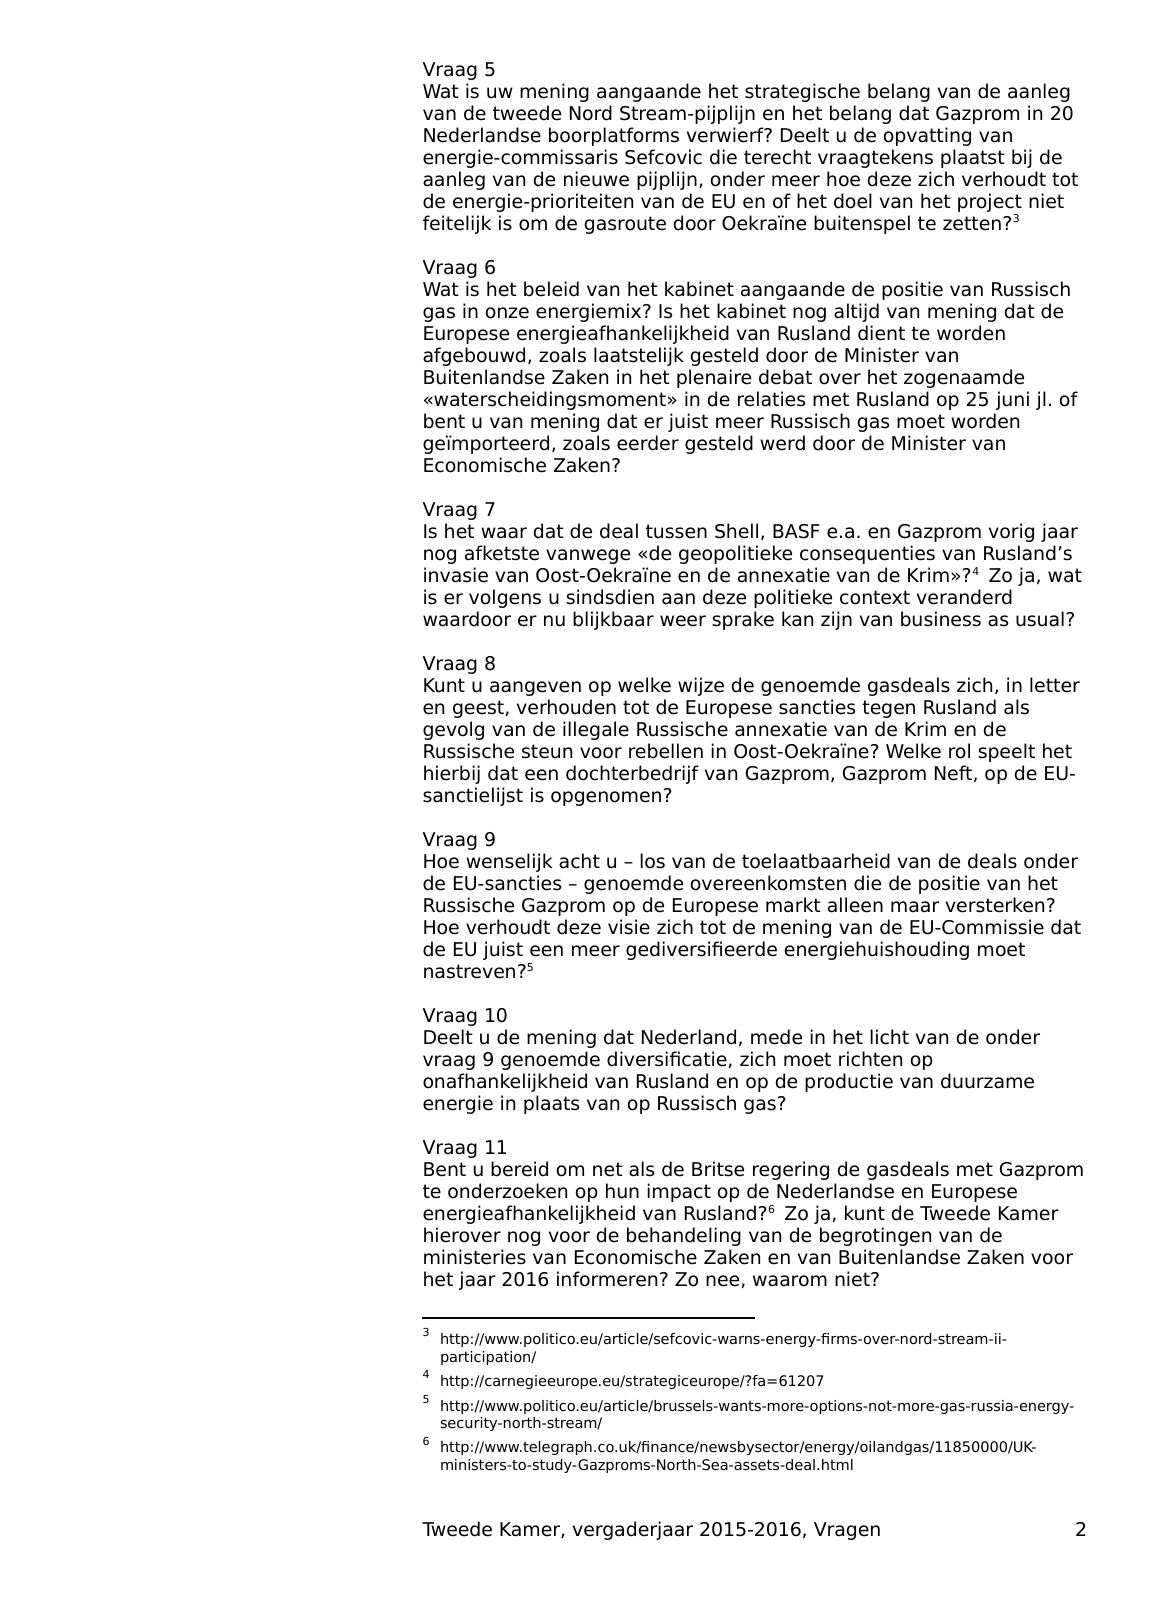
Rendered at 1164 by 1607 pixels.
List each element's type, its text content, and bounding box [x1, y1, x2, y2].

text Wat is het beleid van het kabinet aangaande de positie van Russisch gas in onze energiemix? Is het kabinet nog altijd van mening dat de Europese energieafhankelijkheid van Rusland dient te worden afgebouwd, zoals laatstelijk gesteld door de Minister van Buitenlandse Zaken in het plenaire debat over het zogenaamde «waterscheidingsmoment» in de relaties met Rusland op 25 juni jl. of bent u van mening dat er juist meer Russisch gas moet worden geïmporteerd, zoals eerder gesteld werd door de Minister van Economische Zaken? [422, 279, 1087, 477]
text Vraag 6 [422, 257, 1087, 279]
text Kunt u aangeven op welke wijze de genoemde gasdeals zich, in letter en geest, verhouden tot de Europese sancties tegen Rusland als gevolg van de illegale Russische annexatie van de Krim en de Russische steun voor rebellen in Oost-Oekraïne? Welke rol speelt het hierbij dat een dochterbedrijf van Gazprom, Gazprom Neft, op de EU-sanctielijst is opgenomen? [422, 675, 1087, 807]
text http://www.politico.eu/article/brussels-wants-more-options-not-more-gas-russia-energy-security-north-stream/ [422, 1393, 1087, 1432]
text Vraag 10 [422, 1005, 1087, 1027]
text http://www.telegraph.co.uk/finance/newsbysector/energy/oilandgas/11850000/UK-ministers-to-study-Gazproms-North-Sea-assets-deal.html [422, 1435, 1087, 1474]
text Hoe wenselijk acht u – los van de toelaatbaarheid van de deals onder de EU-sancties – genoemde overeenkomsten die de positie van het Russische Gazprom op de Europese markt alleen maar versterken? Hoe verhoudt deze visie zich tot de mening van de EU-Commissie dat de EU juist een meer gediversifieerde energiehuishouding moet nastreven? [422, 851, 1087, 983]
text Vraag 5 [422, 59, 1087, 81]
text http://www.politico.eu/article/sefcovic-warns-energy-firms-over-nord-stream-ii-participation/ [422, 1327, 1087, 1366]
text Vraag 11 [422, 1137, 1087, 1159]
text Bent u bereid om net als de Britse regering de gasdeals met Gazprom te onderzoeken op hun impact op de Nederlandse en Europese energieafhankelijkheid van Rusland? Zo ja, kunt de Tweede Kamer hierover nog voor de behandeling van de begrotingen van de ministeries van Economische Zaken en van Buitenlandse Zaken voor het jaar 2016 informeren? Zo nee, waarom niet? [422, 1159, 1087, 1291]
text Vraag 9 [422, 829, 1087, 851]
text Is het waar dat de deal tussen Shell, BASF e.a. en Gazprom vorig jaar nog afketste vanwege «de geopolitieke consequenties van Rusland’s invasie van Oost-Oekraïne en de annexatie van de Krim»? Zo ja, wat is er volgens u sindsdien aan deze politieke context veranderd waardoor er nu blijkbaar weer sprake kan zijn van business as usual? [422, 521, 1087, 631]
text Vraag 8 [422, 653, 1087, 675]
text http://carnegieeurope.eu/strategiceurope/?fa=61207 [422, 1368, 1087, 1391]
text Vraag 7 [422, 499, 1087, 521]
text Deelt u de mening dat Nederland, mede in het licht van de onder vraag 9 genoemde diversificatie, zich moet richten op onafhankelijkheid van Rusland en op de productie van duurzame energie in plaats van op Russisch gas? [422, 1027, 1087, 1115]
text Wat is uw mening aangaande het strategische belang van de aanleg van de tweede Nord Stream-pijplijn en het belang dat Gazprom in 20 Nederlandse boorplatforms verwierf? Deelt u de opvatting van energie-commissaris Sefcovic die terecht vraagtekens plaatst bij de aanleg van de nieuwe pijplijn, onder meer hoe deze zich verhoudt tot de energie-prioriteiten van de EU en of het doel van het project niet feitelijk is om de gasroute door Oekraïne buitenspel te zetten? [422, 81, 1087, 235]
